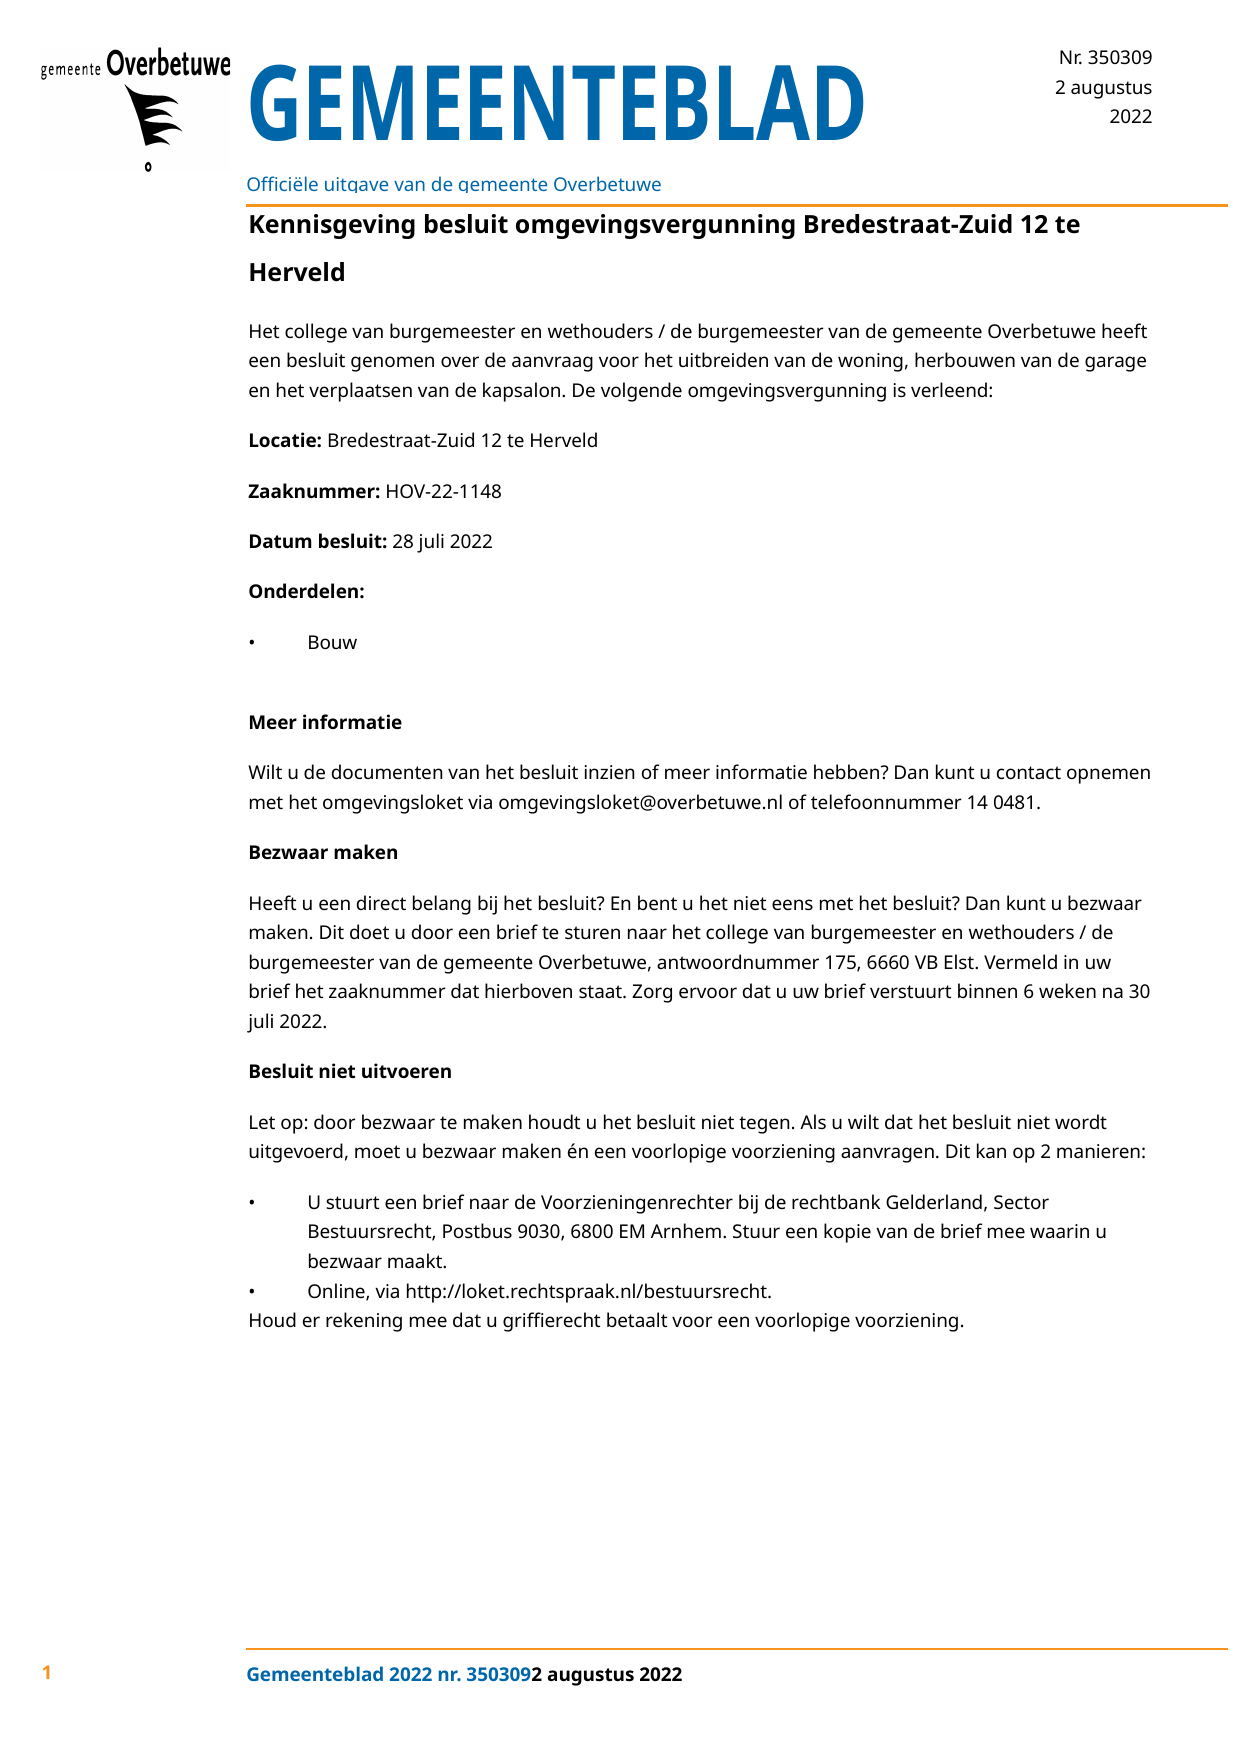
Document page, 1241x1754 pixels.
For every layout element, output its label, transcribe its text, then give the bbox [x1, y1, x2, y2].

text Bezwaar maken [248, 839, 1152, 865]
text Locatie: Bredestraat-Zuid 12 te Herveld [248, 427, 1152, 453]
text Let op: door bezwaar te maken houdt u het besluit niet tegen. Als u wilt dat het besluit niet wordt uitgevoerd, moet u bezwaar maken én een voorlopige voorziening aanvragen. Dit kan op 2 manieren: [248, 1109, 1152, 1164]
text Onderdelen: [248, 579, 1152, 604]
list Online, via http://loket.rechtspraak.nl/bestuursrecht. [248, 1278, 1152, 1304]
text Houd er rekening mee dat u griffierecht betaalt voor een voorlopige voorziening. [248, 1307, 1152, 1333]
picture [41, 47, 231, 172]
text Kennisgeving besluit omgevingsvergunning Bredestraat-Zuid 12 te Herveld [248, 207, 1152, 288]
text Zaaknummer: HOV-22-1148 [248, 478, 1152, 504]
text Meer informatie [248, 709, 1152, 735]
list U stuurt een brief naar de Voorzieningenrechter bij de rechtbank Gelderland, Sector Bestuursrecht, Postbus 9030, 6800 EM Arnhem. Stuur een kopie van de brief mee waarin u bezwaar maakt. [248, 1189, 1152, 1274]
text Wilt u de documenten van het besluit inzien of meer informatie hebben? Dan kunt u contact opnemen met het omgevingsloket via omgevingsloket@overbetuwe.nl of telefoonnummer 14 0481. [248, 759, 1152, 815]
list Bouw [248, 629, 1152, 655]
text Besluit niet uitvoeren [248, 1059, 1152, 1084]
text Heeft u een direct belang bij het besluit? En bent u het niet eens met het besluit? Dan kunt u bezwaar maken. Dit doet u door een brief te sturen naar het college van burgemeester en wethouders / de burgemeester van de gemeente Overbetuwe, antwoordnummer 175, 6660 VB Elst. Vermeld in uw brief het zaaknummer dat hierboven staat. Zorg ervoor dat u uw brief verstuurt binnen 6 weken na 30 juli 2022. [248, 890, 1152, 1034]
text Het college van burgemeester en wethouders / de burgemeester van de gemeente Overbetuwe heeft een besluit genomen over de aanvraag voor het uitbreiden van de woning, herbouwen van de garage en het verplaatsen van de kapsalon. De volgende omgevingsvergunning is verleend: [248, 318, 1152, 403]
text Datum besluit: 28 juli 2022 [248, 528, 1152, 554]
